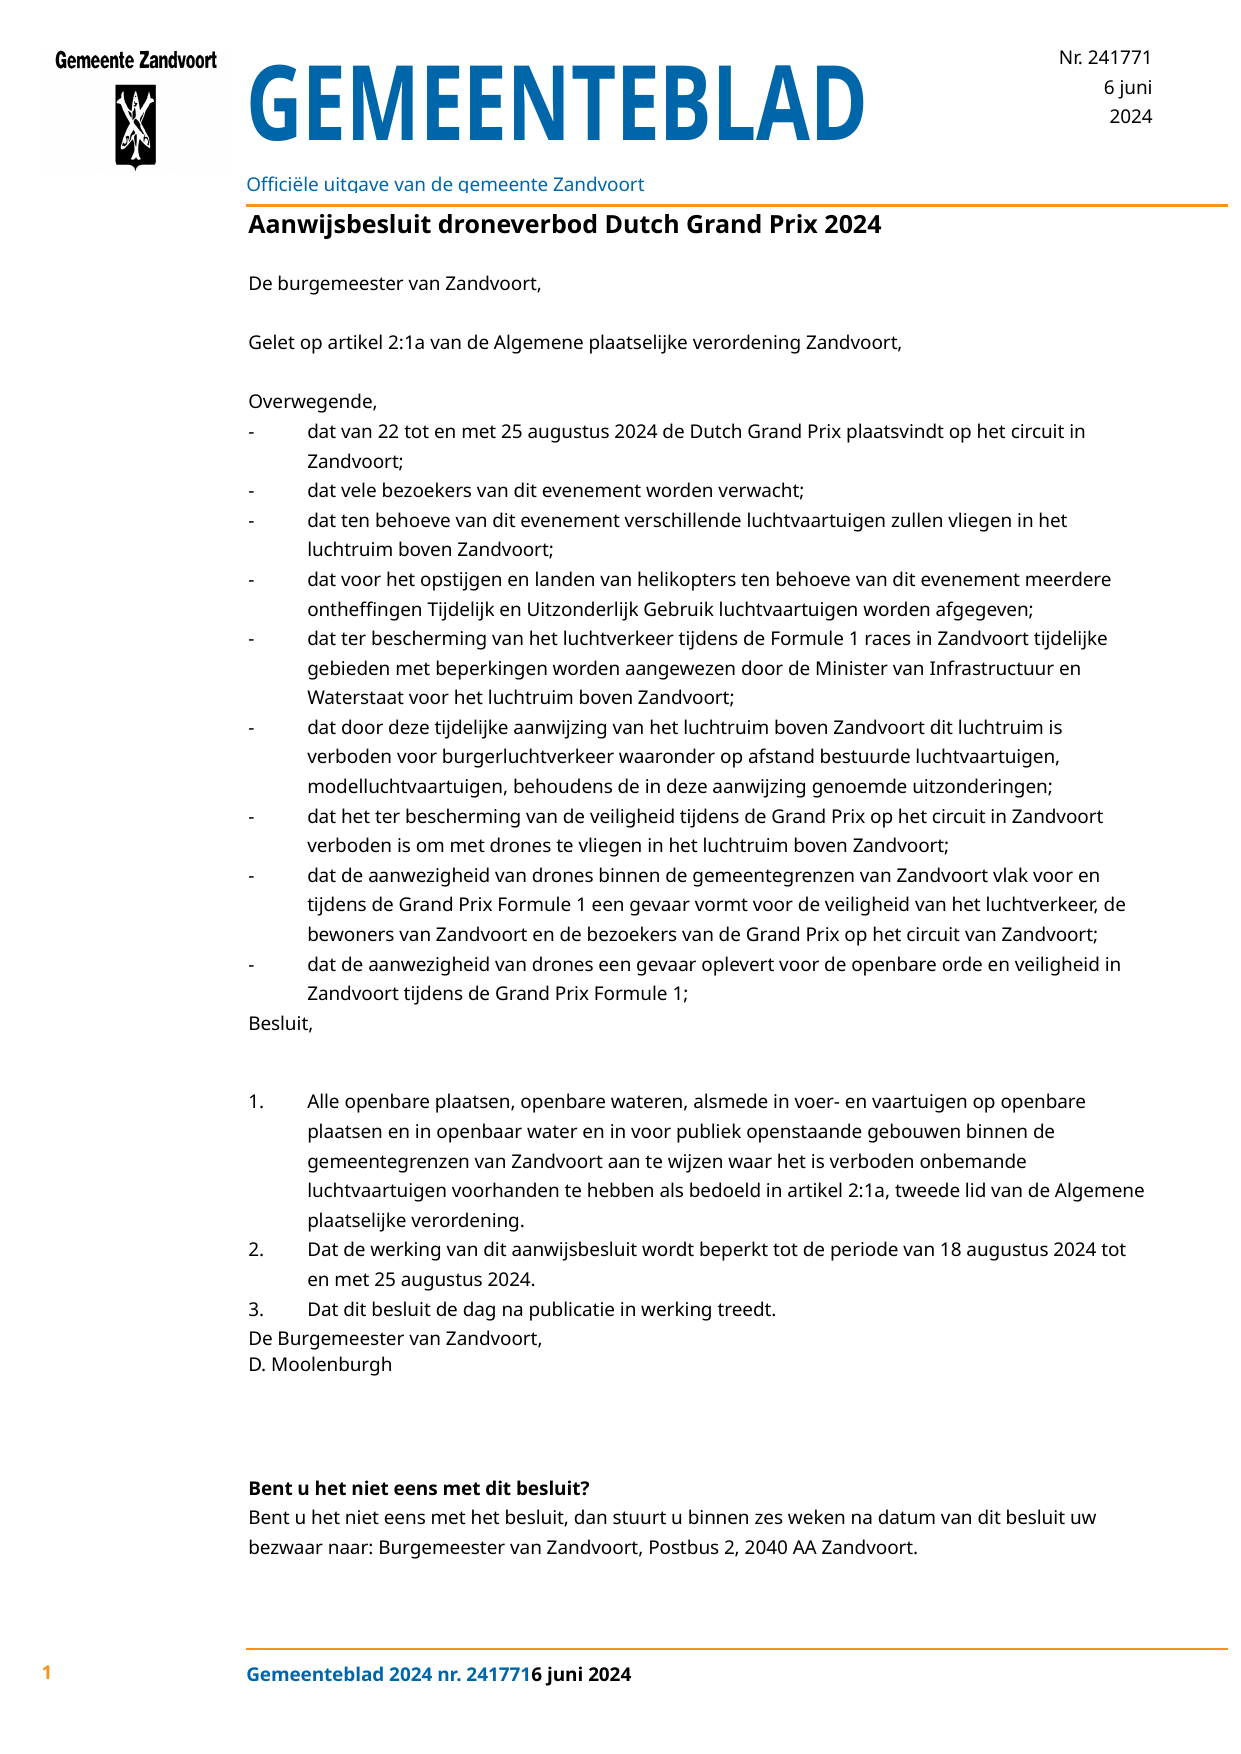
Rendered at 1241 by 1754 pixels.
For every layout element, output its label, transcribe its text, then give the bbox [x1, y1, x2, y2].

text Bent u het niet eens met het besluit, dan stuurt u binnen zes weken na datum van dit besluit uw bezwaar naar: Burgemeester van Zandvoort, Postbus 2, 2040 AA Zandvoort. [248, 1504, 1152, 1560]
text Overwegende, [248, 389, 1152, 414]
list Dat dit besluit de dag na publicatie in werking treedt. [248, 1296, 1152, 1322]
picture [41, 47, 231, 172]
text De Burgemeester van Zandvoort, [248, 1325, 1152, 1351]
text Gelet op artikel 2:1a van de Algemene plaatselijke verordening Zandvoort, [248, 329, 1152, 355]
list Alle openbare plaatsen, openbare wateren, alsmede in voer- en vaartuigen op openbare plaatsen en in openbaar water en in voor publiek openstaande gebouwen binnen de gemeentegrenzen van Zandvoort aan te wijzen waar het is verboden onbemande luchtvaartuigen voorhanden te hebben als bedoeld in artikel 2:1a, tweede lid van de Algemene plaatselijke verordening. [248, 1089, 1152, 1233]
list dat de aanwezigheid van drones een gevaar oplevert voor de openbare orde en veiligheid in Zandvoort tijdens de Grand Prix Formule 1; [248, 951, 1152, 1006]
list dat van 22 tot en met 25 augustus 2024 de Dutch Grand Prix plaatsvindt op het circuit in Zandvoort; [248, 418, 1152, 473]
list dat voor het opstijgen en landen van helikopters ten behoeve van dit evenement meerdere ontheffingen Tijdelijk en Uitzonderlijk Gebruik luchtvaartuigen worden afgegeven; [248, 566, 1152, 621]
text D. Moolenburgh [248, 1351, 1152, 1377]
list dat het ter bescherming van de veiligheid tijdens de Grand Prix op het circuit in Zandvoort verboden is om met drones te vliegen in het luchtruim boven Zandvoort; [248, 803, 1152, 858]
text Aanwijsbesluit droneverbod Dutch Grand Prix 2024 [248, 207, 1152, 241]
text Bent u het niet eens met dit besluit? [248, 1475, 1152, 1501]
list dat ter bescherming van het luchtverkeer tijdens de Formule 1 races in Zandvoort tijdelijke gebieden met beperkingen worden aangewezen door de Minister van Infrastructuur en Waterstaat voor het luchtruim boven Zandvoort; [248, 625, 1152, 710]
list dat de aanwezigheid van drones binnen de gemeentegrenzen van Zandvoort vlak voor en tijdens de Grand Prix Formule 1 een gevaar vormt voor de veiligheid van het luchtverkeer, de bewoners van Zandvoort en de bezoekers van de Grand Prix op het circuit van Zandvoort; [248, 862, 1152, 947]
list dat vele bezoekers van dit evenement worden verwacht; [248, 477, 1152, 503]
text Besluit, [248, 1010, 1152, 1036]
list Dat de werking van dit aanwijsbesluit wordt beperkt tot de periode van 18 augustus 2024 tot en met 25 augustus 2024. [248, 1237, 1152, 1292]
text De burgemeester van Zandvoort, [248, 270, 1152, 296]
list dat door deze tijdelijke aanwijzing van het luchtruim boven Zandvoort dit luchtruim is verboden voor burgerluchtverkeer waaronder op afstand bestuurde luchtvaartuigen, modelluchtvaartuigen, behoudens de in deze aanwijzing genoemde uitzonderingen; [248, 714, 1152, 799]
list dat ten behoeve van dit evenement verschillende luchtvaartuigen zullen vliegen in het luchtruim boven Zandvoort; [248, 507, 1152, 562]
